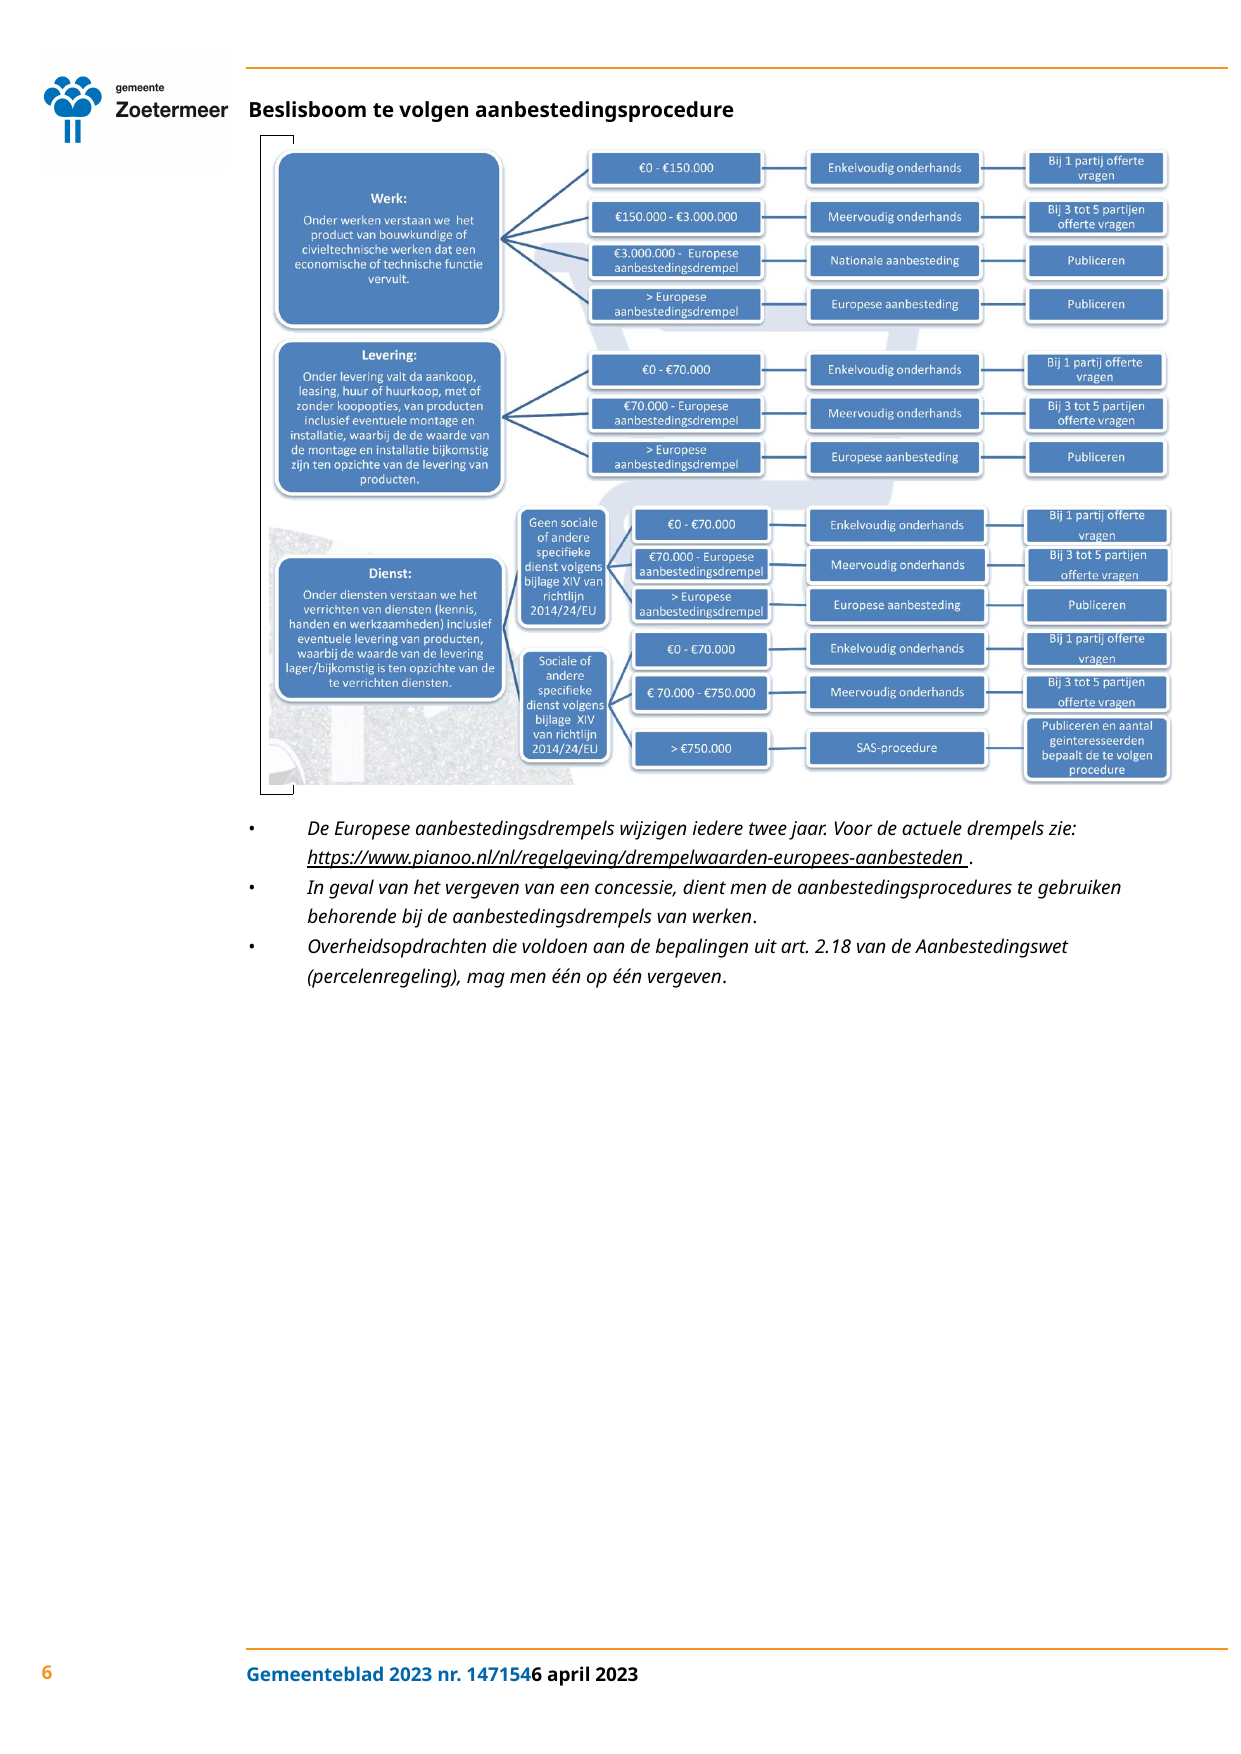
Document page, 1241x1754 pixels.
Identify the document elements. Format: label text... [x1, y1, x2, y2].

picture [268, 144, 1173, 785]
list Overheidsopdrachten die voldoen aan de bepalingen uit art. 2.18 van de Aanbestedingswet (percelenregeling), mag men één op één vergeven. [248, 933, 1152, 988]
text Beslisboom te volgen aanbestedingsprocedure [248, 95, 1152, 123]
picture [41, 47, 231, 172]
list In geval van het vergeven van een concessie, dient men de aanbestedingsprocedures te gebruiken behorende bij de aanbestedingsdrempels van werken. [248, 874, 1152, 929]
list De Europese aanbestedingsdrempels wijzigen iedere twee jaar. Voor de actuele drempels zie: https://www.pianoo.nl/nl/regelgeving/drempelwaarden-europees-aanbesteden . [248, 815, 1152, 870]
